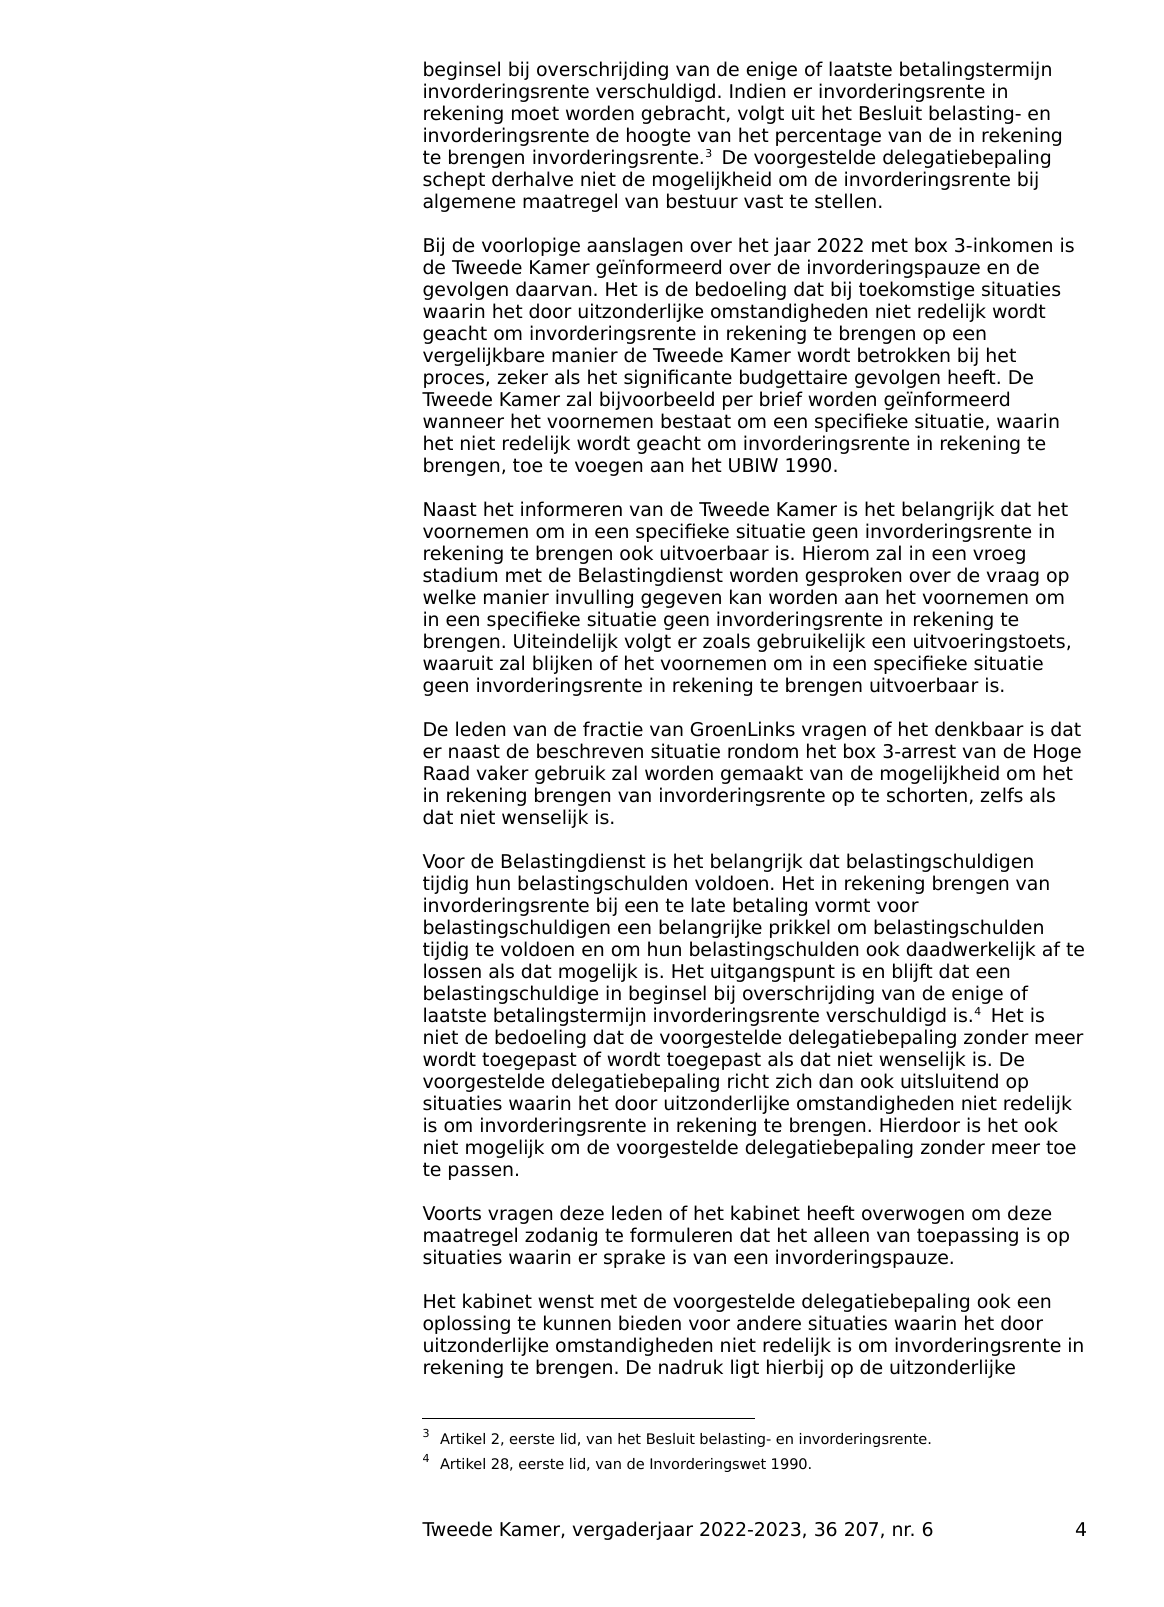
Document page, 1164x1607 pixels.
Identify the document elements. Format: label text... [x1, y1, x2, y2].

text Het kabinet wenst met de voorgestelde delegatiebepaling ook een oplossing te kunnen bieden voor andere situaties waarin het door uitzonderlijke omstandigheden niet redelijk is om invorderingsrente in rekening te brengen. De nadruk ligt hierbij op de uitzonderlijke [422, 1291, 1087, 1379]
text Naast het informeren van de Tweede Kamer is het belangrijk dat het voornemen om in een specifieke situatie geen invorderingsrente in rekening te brengen ook uitvoerbaar is. Hierom zal in een vroeg stadium met de Belastingdienst worden gesproken over de vraag op welke manier invulling gegeven kan worden aan het voornemen om in een specifieke situatie geen invorderingsrente in rekening te brengen. Uiteindelijk volgt er zoals gebruikelijk een uitvoeringstoets, waaruit zal blijken of het voornemen om in een specifieke situatie geen invorderingsrente in rekening te brengen uitvoerbaar is. [422, 499, 1087, 697]
text Bij de voorlopige aanslagen over het jaar 2022 met box 3-inkomen is de Tweede Kamer geïnformeerd over de invorderingspauze en de gevolgen daarvan. Het is de bedoeling dat bij toekomstige situaties waarin het door uitzonderlijke omstandigheden niet redelijk wordt geacht om invorderingsrente in rekening te brengen op een vergelijkbare manier de Tweede Kamer wordt betrokken bij het proces, zeker als het significante budgettaire gevolgen heeft. De Tweede Kamer zal bijvoorbeeld per brief worden geïnformeerd wanneer het voornemen bestaat om een specifieke situatie, waarin het niet redelijk wordt geacht om invorderingsrente in rekening te brengen, toe te voegen aan het UBIW 1990. [422, 235, 1087, 477]
text Artikel 28, eerste lid, van de Invorderingswet 1990. [422, 1452, 1087, 1474]
text Voorts vragen deze leden of het kabinet heeft overwogen om deze maatregel zodanig te formuleren dat het alleen van toepassing is op situaties waarin er sprake is van een invorderingspauze. [422, 1203, 1087, 1269]
text Artikel 2, eerste lid, van het Besluit belasting- en invorderingsrente. [422, 1427, 1087, 1449]
text beginsel bij overschrijding van de enige of laatste betalingstermijn invorderingsrente verschuldigd. Indien er invorderingsrente in rekening moet worden gebracht, volgt uit het Besluit belasting- en invorderingsrente de hoogte van het percentage van de in rekening te brengen invorderingsrente. De voorgestelde delegatiebepaling schept derhalve niet de mogelijkheid om de invorderingsrente bij algemene maatregel van bestuur vast te stellen. [422, 59, 1087, 213]
text De leden van de fractie van GroenLinks vragen of het denkbaar is dat er naast de beschreven situatie rondom het box 3-arrest van de Hoge Raad vaker gebruik zal worden gemaakt van de mogelijkheid om het in rekening brengen van invorderingsrente op te schorten, zelfs als dat niet wenselijk is. [422, 719, 1087, 829]
text Voor de Belastingdienst is het belangrijk dat belastingschuldigen tijdig hun belastingschulden voldoen. Het in rekening brengen van invorderingsrente bij een te late betaling vormt voor belastingschuldigen een belangrijke prikkel om belastingschulden tijdig te voldoen en om hun belastingschulden ook daadwerkelijk af te lossen als dat mogelijk is. Het uitgangspunt is en blijft dat een belastingschuldige in beginsel bij overschrijding van de enige of laatste betalingstermijn invorderingsrente verschuldigd is. Het is niet de bedoeling dat de voorgestelde delegatiebepaling zonder meer wordt toegepast of wordt toegepast als dat niet wenselijk is. De voorgestelde delegatiebepaling richt zich dan ook uitsluitend op situaties waarin het door uitzonderlijke omstandigheden niet redelijk is om invorderingsrente in rekening te brengen. Hierdoor is het ook niet mogelijk om de voorgestelde delegatiebepaling zonder meer toe te passen. [422, 851, 1087, 1181]
